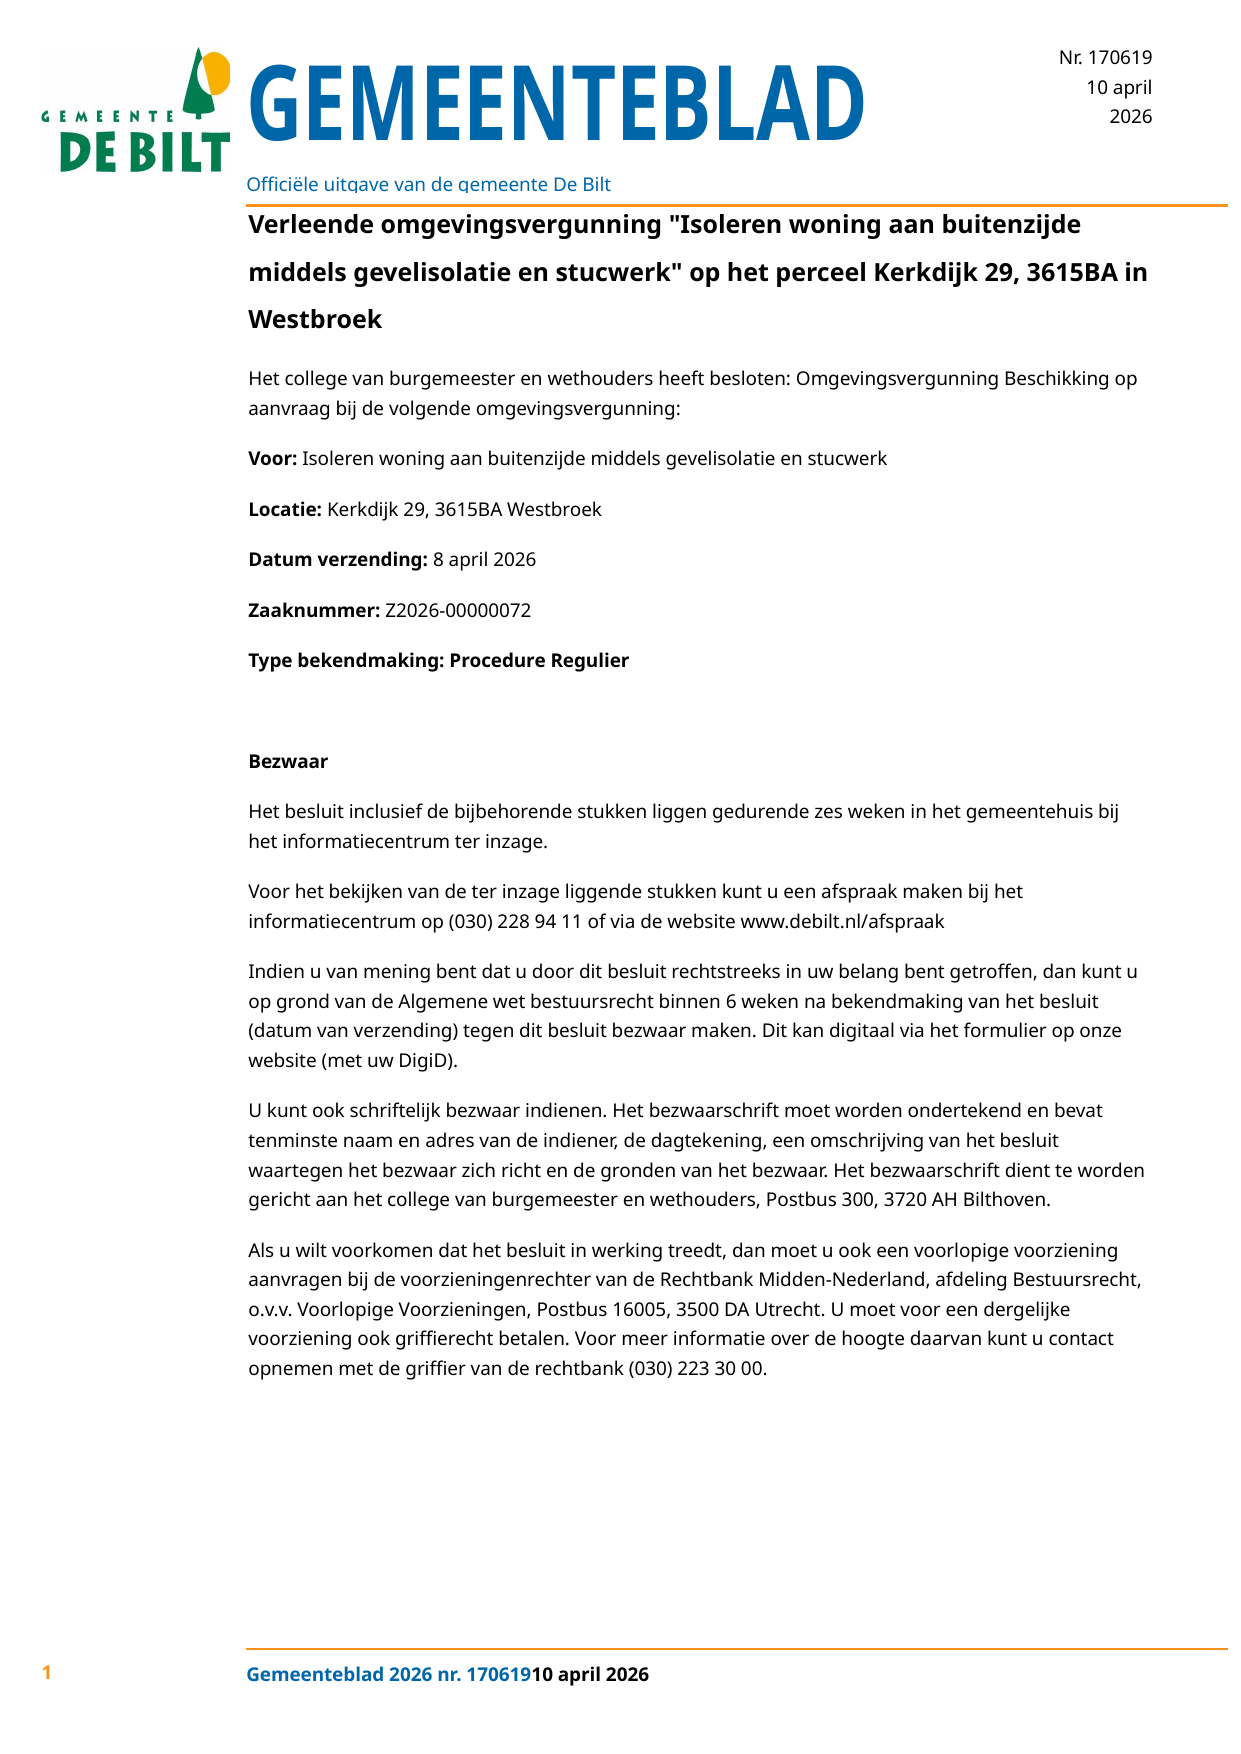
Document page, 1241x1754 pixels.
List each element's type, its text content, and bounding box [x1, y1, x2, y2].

text Indien u van mening bent dat u door dit besluit rechtstreeks in uw belang bent getroffen, dan kunt u op grond van de Algemene wet bestuursrecht binnen 6 weken na bekendmaking van het besluit (datum van verzending) tegen dit besluit bezwaar maken. Dit kan digitaal via het formulier op onze website (met uw DigiD). [248, 958, 1152, 1073]
text Voor het bekijken van de ter inzage liggende stukken kunt u een afspraak maken bij het informatiecentrum op (030) 228 94 11 of via de website www.debilt.nl/afspraak [248, 878, 1152, 934]
text Voor: Isoleren woning aan buitenzijde middels gevelisolatie en stucwerk [248, 446, 1152, 471]
text Verleende omgevingsvergunning "Isoleren woning aan buitenzijde middels gevelisolatie en stucwerk" op het perceel Kerkdijk 29, 3615BA in Westbroek [248, 207, 1152, 336]
text Zaaknummer: Z2026-00000072 [248, 597, 1152, 622]
text Bezwaar [248, 748, 1152, 774]
text Datum verzending: 8 april 2026 [248, 546, 1152, 572]
text Het college van burgemeester en wethouders heeft besloten: Omgevingsvergunning Beschikking op aanvraag bij de volgende omgevingsvergunning: [248, 366, 1152, 421]
text Als u wilt voorkomen dat het besluit in werking treedt, dan moet u ook een voorlopige voorziening aanvragen bij de voorzieningenrechter van de Rechtbank Midden-Nederland, afdeling Bestuursrecht, o.v.v. Voorlopige Voorzieningen, Postbus 16005, 3500 DA Utrecht. U moet voor een dergelijke voorziening ook griffierecht betalen. Voor meer informatie over de hoogte daarvan kunt u contact opnemen met de griffier van de rechtbank (030) 223 30 00. [248, 1237, 1152, 1381]
picture [41, 47, 231, 172]
text Type bekendmaking: Procedure Regulier [248, 647, 1152, 673]
text Het besluit inclusief de bijbehorende stukken liggen gedurende zes weken in het gemeentehuis bij het informatiecentrum ter inzage. [248, 798, 1152, 854]
text U kunt ook schriftelijk bezwaar indienen. Het bezwaarschrift moet worden ondertekend en bevat tenminste naam en adres van de indiener, de dagtekening, een omschrijving van het besluit waartegen het bezwaar zich richt en de gronden van het bezwaar. Het bezwaarschrift dient te worden gericht aan het college van burgemeester en wethouders, Postbus 300, 3720 AH Bilthoven. [248, 1098, 1152, 1212]
text Locatie: Kerkdijk 29, 3615BA Westbroek [248, 496, 1152, 522]
